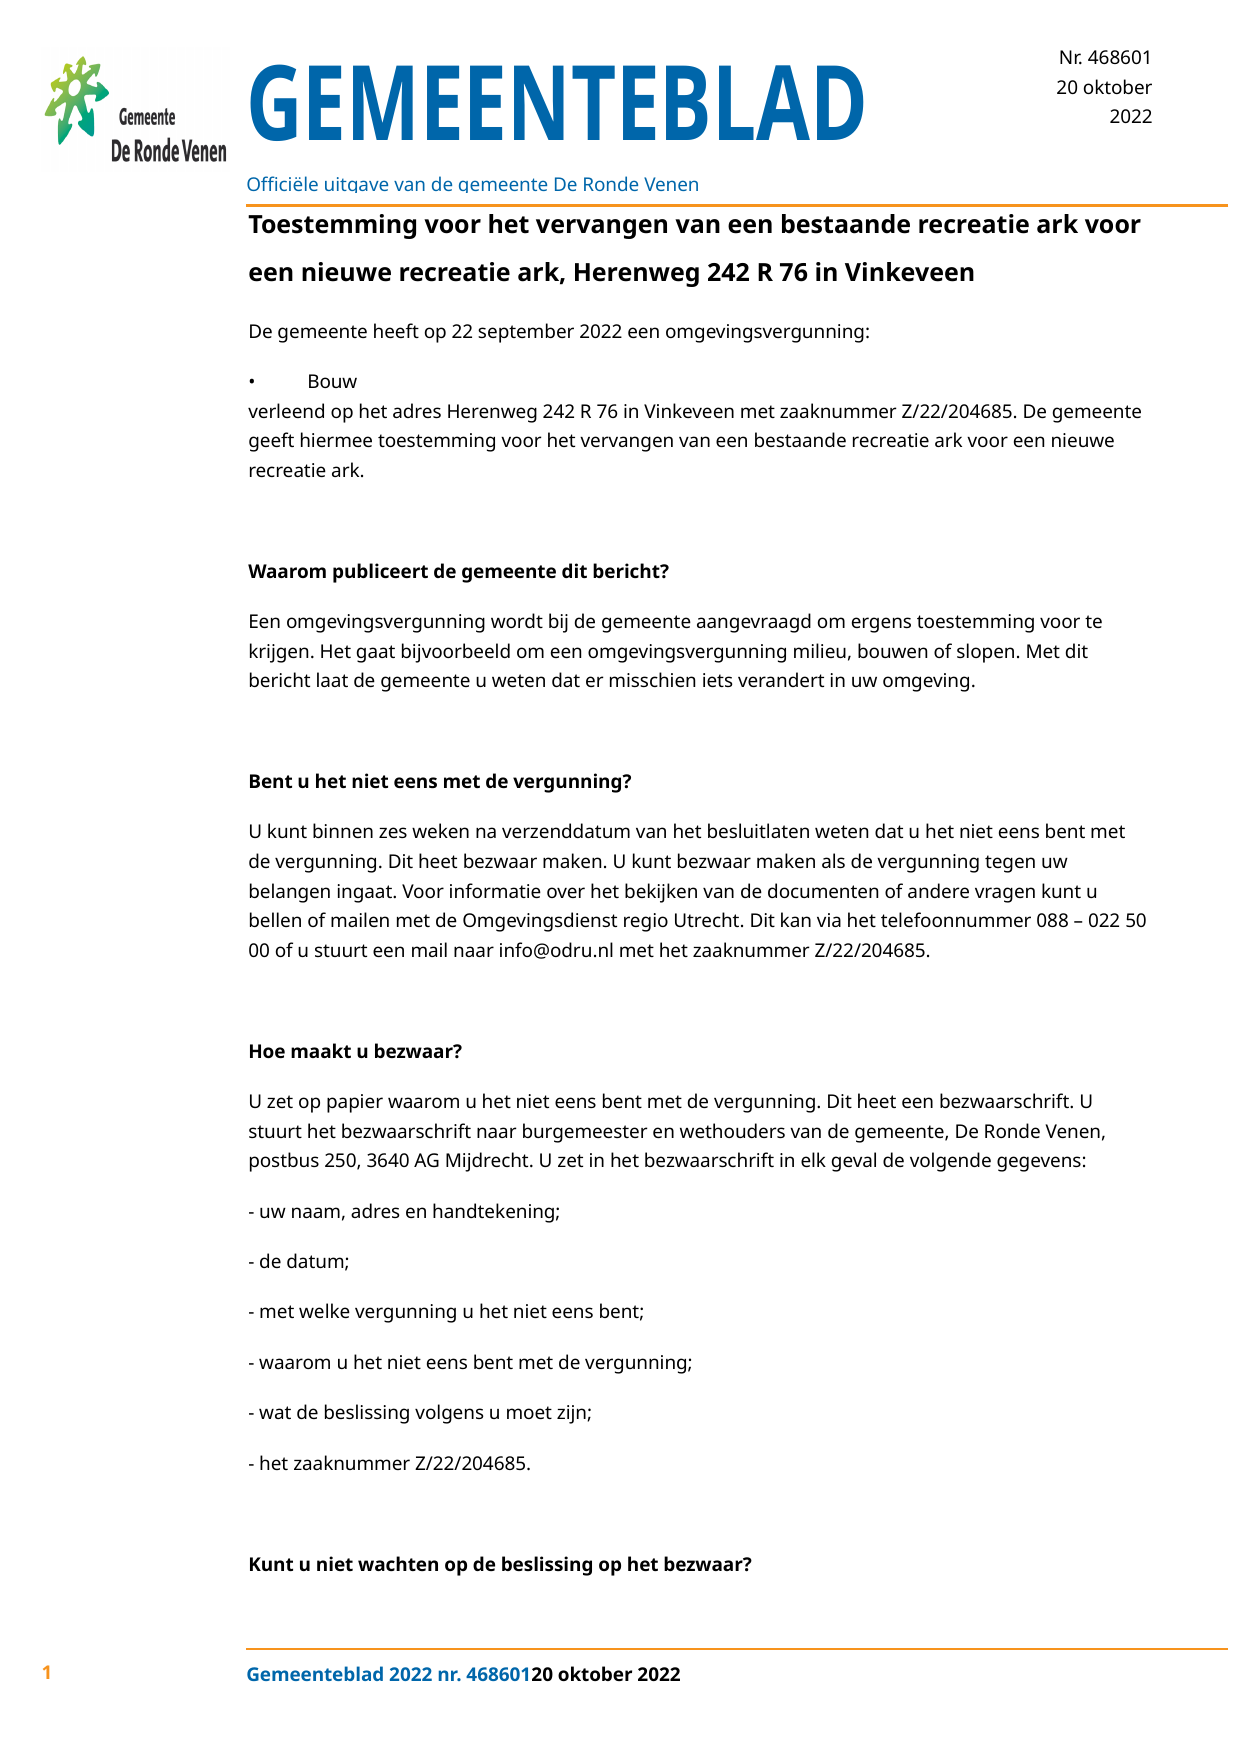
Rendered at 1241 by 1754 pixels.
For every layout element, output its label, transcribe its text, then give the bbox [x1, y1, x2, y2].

text - waarom u het niet eens bent met de vergunning; [248, 1349, 1152, 1375]
text - de datum; [248, 1248, 1152, 1274]
text - het zaaknummer Z/22/204685. [248, 1450, 1152, 1476]
text - met welke vergunning u het niet eens bent; [248, 1299, 1152, 1324]
text De gemeente heeft op 22 september 2022 een omgevingsvergunning: [248, 318, 1152, 344]
text Waarom publiceert de gemeente dit bericht? [248, 558, 1152, 584]
text U zet op papier waarom u het niet eens bent met de vergunning. Dit heet een bezwaarschrift. U stuurt het bezwaarschrift naar burgemeester en wethouders van de gemeente, De Ronde Venen, postbus 250, 3640 AG Mijdrecht. U zet in het bezwaarschrift in elk geval de volgende gegevens: [248, 1088, 1152, 1173]
list Bouw [248, 368, 1152, 394]
text - uw naam, adres en handtekening; [248, 1198, 1152, 1224]
text Kunt u niet wachten op de beslissing op het bezwaar? [248, 1551, 1152, 1577]
text Toestemming voor het vervangen van een bestaande recreatie ark voor een nieuwe recreatie ark, Herenweg 242 R 76 in Vinkeveen [248, 207, 1152, 288]
text U kunt binnen zes weken na verzenddatum van het besluitlaten weten dat u het niet eens bent met de vergunning. Dit heet bezwaar maken. U kunt bezwaar maken als de vergunning tegen uw belangen ingaat. Voor informatie over het bekijken van de documenten of andere vragen kunt u bellen of mailen met de Omgevingsdienst regio Utrecht. Dit kan via het telefoonnummer 088 – 022 50 00 of u stuurt een mail naar info@odru.nl met het zaaknummer Z/22/204685. [248, 819, 1152, 963]
text - wat de beslissing volgens u moet zijn; [248, 1399, 1152, 1425]
picture [41, 47, 231, 172]
text verleend op het adres Herenweg 242 R 76 in Vinkeveen met zaaknummer Z/22/204685. De gemeente geeft hiermee toestemming voor het vervangen van een bestaande recreatie ark voor een nieuwe recreatie ark. [248, 398, 1152, 483]
text Bent u het niet eens met de vergunning? [248, 768, 1152, 794]
text Hoe maakt u bezwaar? [248, 1038, 1152, 1064]
text Een omgevingsvergunning wordt bij de gemeente aangevraagd om ergens toestemming voor te krijgen. Het gaat bijvoorbeeld om een omgevingsvergunning milieu, bouwen of slopen. Met dit bericht laat de gemeente u weten dat er misschien iets verandert in uw omgeving. [248, 608, 1152, 693]
